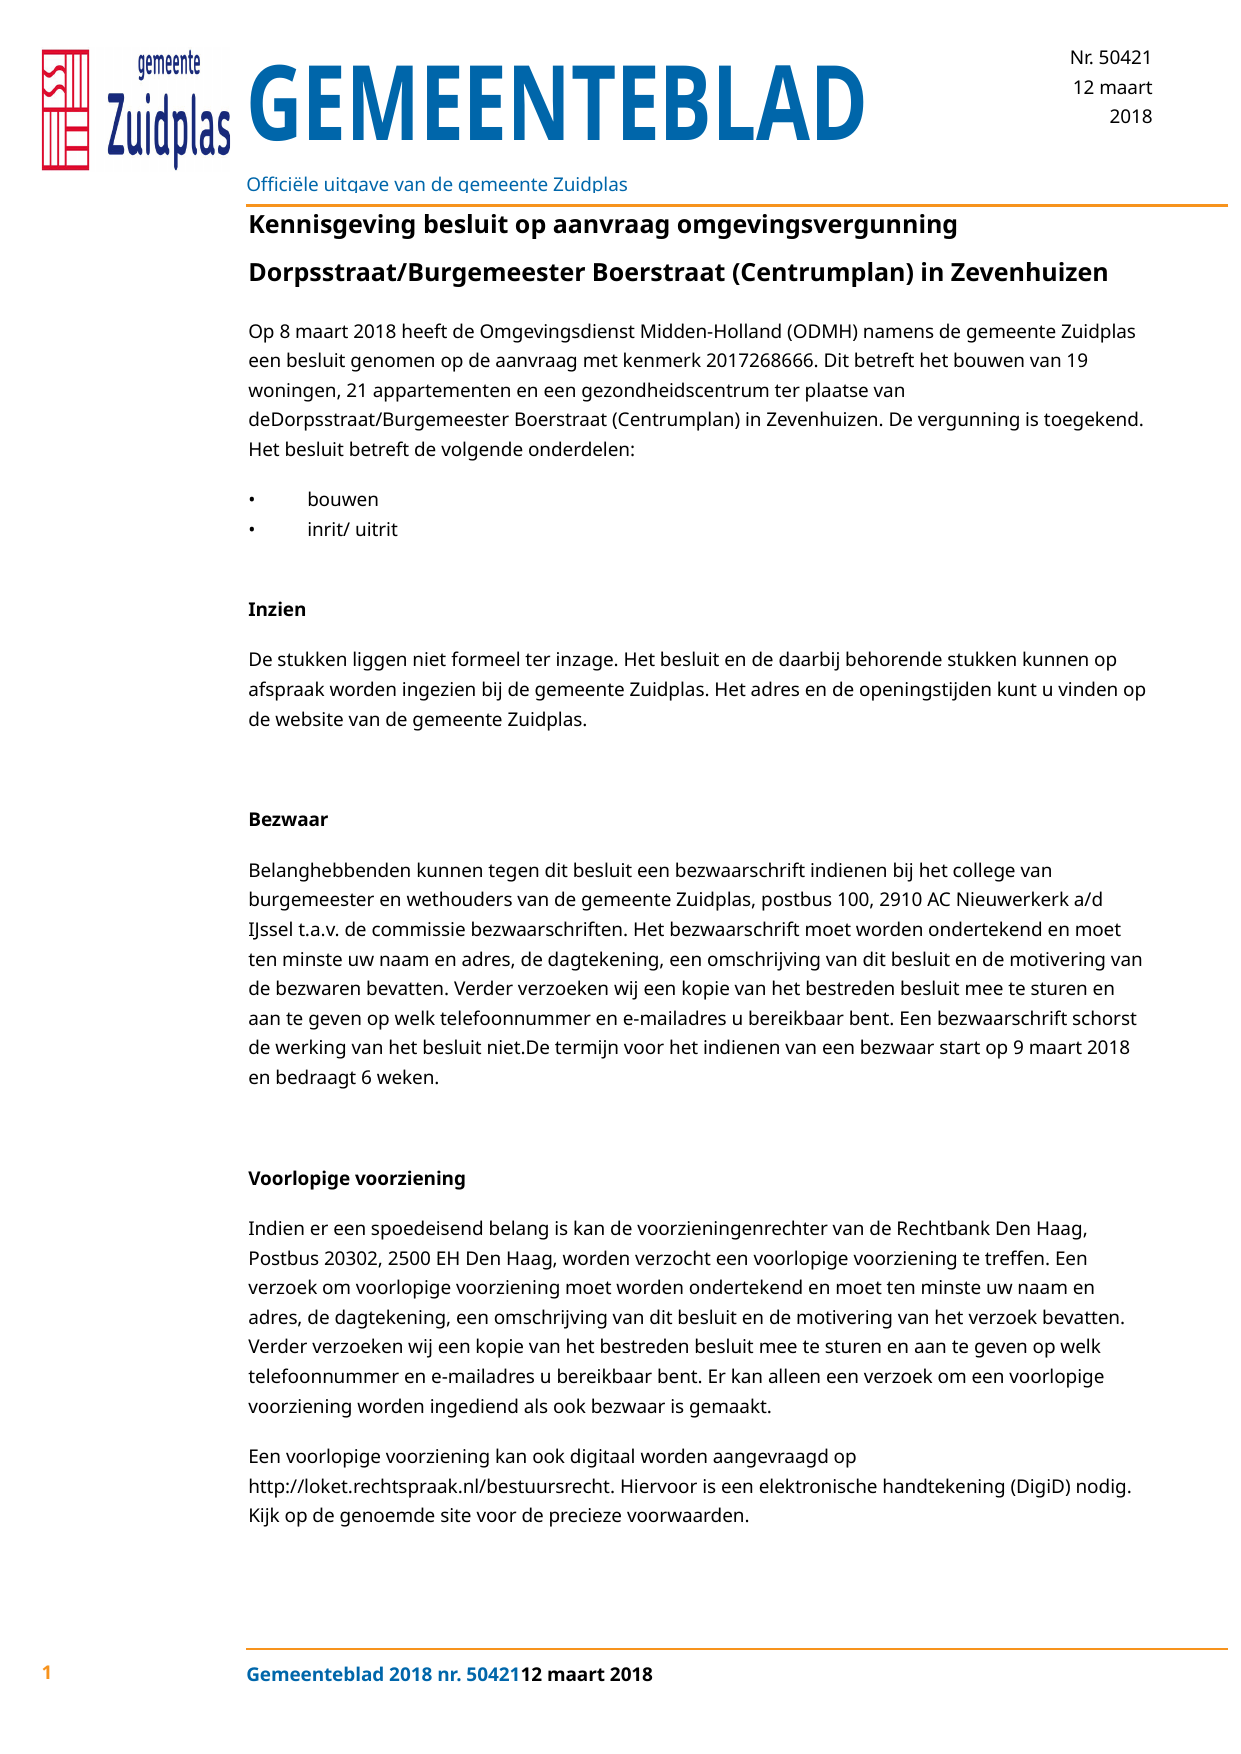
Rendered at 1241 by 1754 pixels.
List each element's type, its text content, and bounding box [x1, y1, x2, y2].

text Inzien [248, 596, 1152, 622]
text Belanghebbenden kunnen tegen dit besluit een bezwaarschrift indienen bij het college van burgemeester en wethouders van de gemeente Zuidplas, postbus 100, 2910 AC Nieuwerkerk a/d IJssel t.a.v. de commissie bezwaarschriften. Het bezwaarschrift moet worden ondertekend en moet ten minste uw naam en adres, de dagtekening, een omschrijving van dit besluit en de motivering van de bezwaren bevatten. Verder verzoeken wij een kopie van het bestreden besluit mee te sturen en aan te geven op welk telefoonnummer en e-mailadres u bereikbaar bent. Een bezwaarschrift schorst de werking van het besluit niet.De termijn voor het indienen van een bezwaar start op 9 maart 2018 en bedraagt 6 weken. [248, 857, 1152, 1090]
picture [41, 47, 231, 172]
list bouwen [248, 487, 1152, 512]
list inrit/ uitrit [248, 516, 1152, 542]
text Voorlopige voorziening [248, 1165, 1152, 1191]
text Bezwaar [248, 807, 1152, 832]
text Een voorlopige voorziening kan ook digitaal worden aangevraagd op http://loket.rechtspraak.nl/bestuursrecht. Hiervoor is een elektronische handtekening (DigiD) nodig. Kijk op de genoemde site voor de precieze voorwaarden. [248, 1443, 1152, 1528]
text De stukken liggen niet formeel ter inzage. Het besluit en de daarbij behorende stukken kunnen op afspraak worden ingezien bij de gemeente Zuidplas. Het adres en de openingstijden kunt u vinden op de website van de gemeente Zuidplas. [248, 647, 1152, 732]
text Op 8 maart 2018 heeft de Omgevingsdienst Midden-Holland (ODMH) namens de gemeente Zuidplas een besluit genomen op de aanvraag met kenmerk 2017268666. Dit betreft het bouwen van 19 woningen, 21 appartementen en een gezondheidscentrum ter plaatse van deDorpsstraat/Burgemeester Boerstraat (Centrumplan) in Zevenhuizen. De vergunning is toegekend. Het besluit betreft de volgende onderdelen: [248, 318, 1152, 462]
text Kennisgeving besluit op aanvraag omgevingsvergunning Dorpsstraat/Burgemeester Boerstraat (Centrumplan) in Zevenhuizen [248, 207, 1152, 288]
text Indien er een spoedeisend belang is kan de voorzieningenrechter van de Rechtbank Den Haag, Postbus 20302, 2500 EH Den Haag, worden verzocht een voorlopige voorziening te treffen. Een verzoek om voorlopige voorziening moet worden ondertekend en moet ten minste uw naam en adres, de dagtekening, een omschrijving van dit besluit en de motivering van het verzoek bevatten. Verder verzoeken wij een kopie van het bestreden besluit mee te sturen en aan te geven op welk telefoonnummer en e-mailadres u bereikbaar bent. Er kan alleen een verzoek om een voorlopige voorziening worden ingediend als ook bezwaar is gemaakt. [248, 1215, 1152, 1419]
